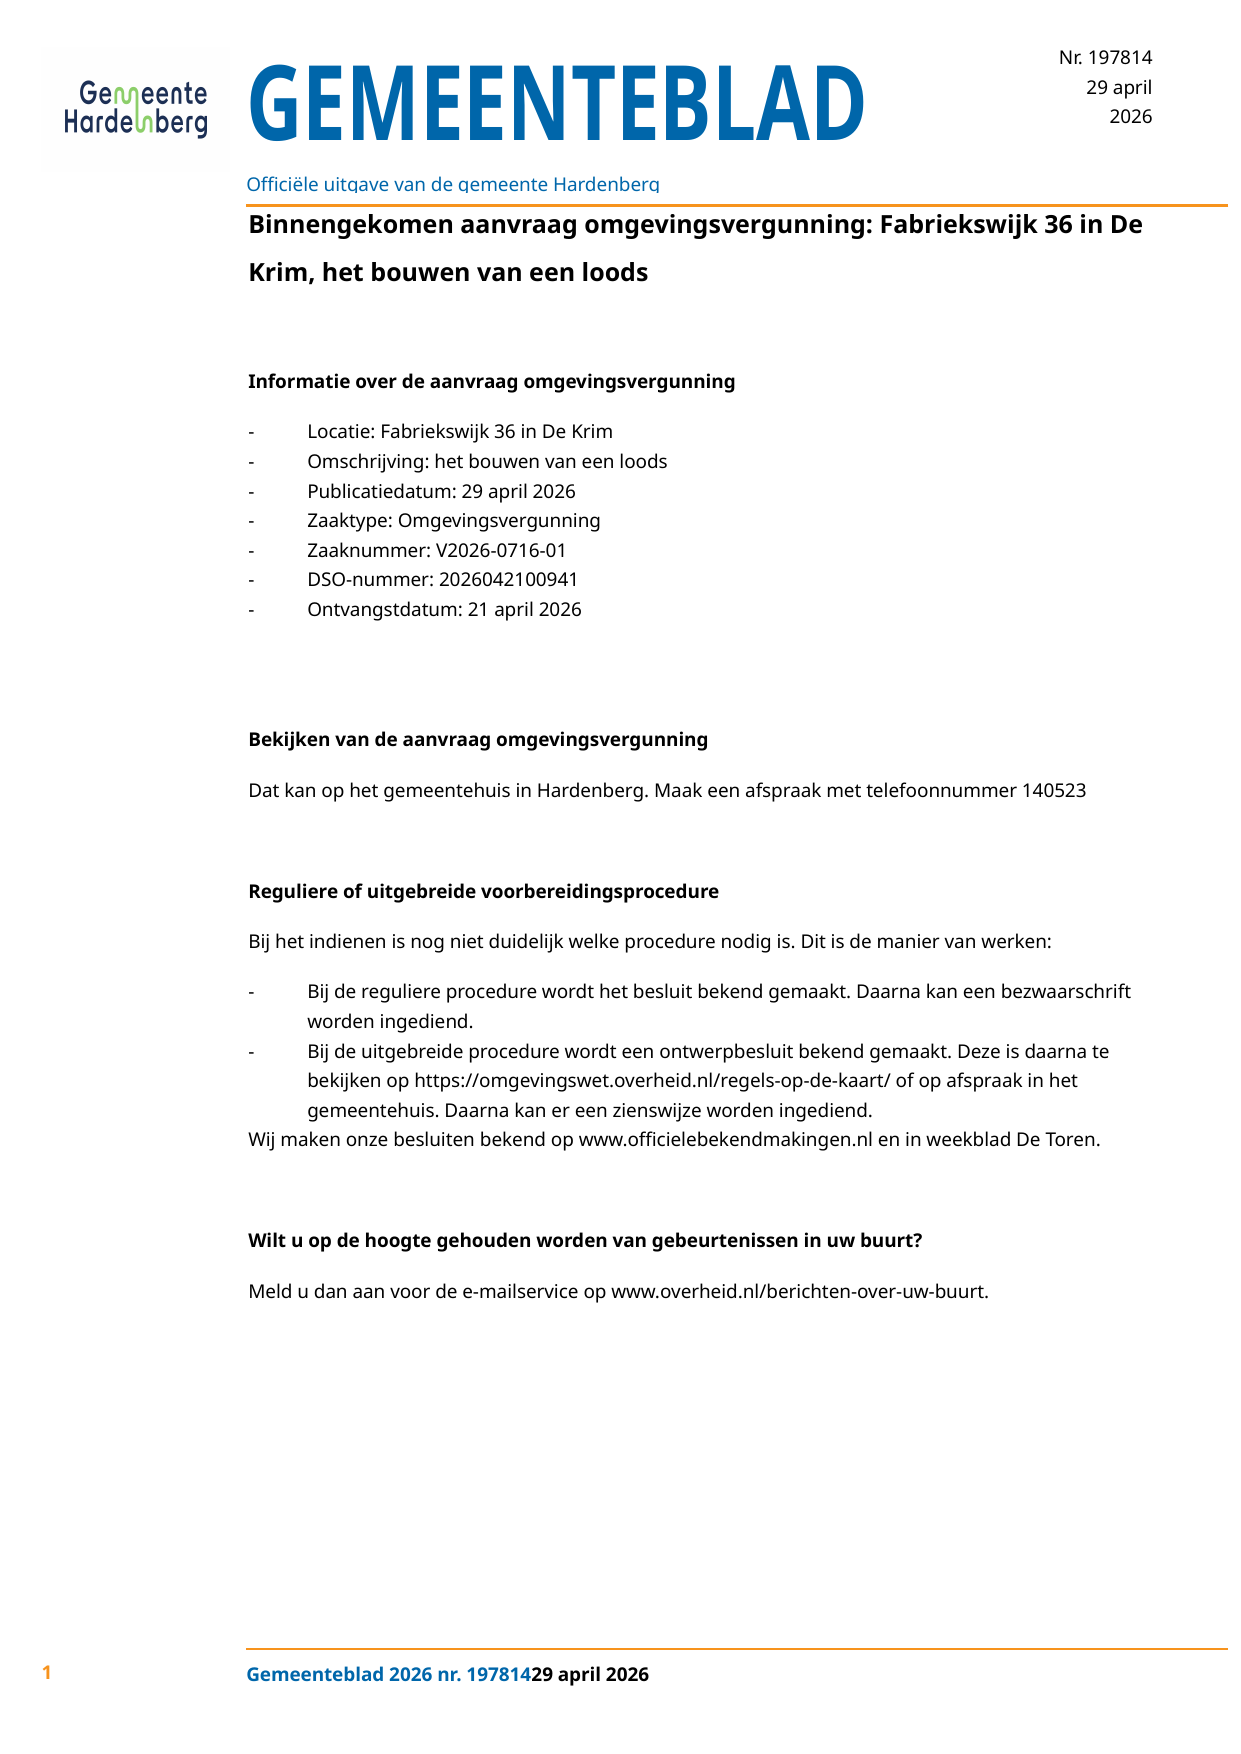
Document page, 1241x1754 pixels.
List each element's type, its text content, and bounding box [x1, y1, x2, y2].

list Zaaktype: Omgevingsvergunning [248, 507, 1152, 533]
list Publicatiedatum: 29 april 2026 [248, 478, 1152, 504]
text Binnengekomen aanvraag omgevingsvergunning: Fabriekswijk 36 in De Krim, het bouwen van een loods [248, 207, 1152, 288]
text Wilt u op de hoogte gehouden worden van gebeurtenissen in uw buurt? [248, 1227, 1152, 1253]
list Locatie: Fabriekswijk 36 in De Krim [248, 419, 1152, 444]
text Bekijken van de aanvraag omgevingsvergunning [248, 727, 1152, 752]
text Reguliere of uitgebreide voorbereidingsprocedure [248, 878, 1152, 904]
picture [41, 47, 231, 172]
text Dat kan op het gemeentehuis in Hardenberg. Maak een afspraak met telefoonnummer 140523 [248, 777, 1152, 803]
text Wij maken onze besluiten bekend op www.officielebekendmakingen.nl en in weekblad De Toren. [248, 1127, 1152, 1152]
text Bij het indienen is nog niet duidelijk welke procedure nodig is. Dit is de manier van werken: [248, 928, 1152, 954]
text Meld u dan aan voor de e-mailservice op www.overheid.nl/berichten-over-uw-buurt. [248, 1278, 1152, 1304]
list Omschrijving: het bouwen van een loods [248, 448, 1152, 474]
list Bij de reguliere procedure wordt het besluit bekend gemaakt. Daarna kan een bezwaarschrift worden ingediend. [248, 979, 1152, 1034]
list Ontvangstdatum: 21 april 2026 [248, 596, 1152, 622]
list Zaaknummer: V2026-0716-01 [248, 537, 1152, 563]
list Bij de uitgebreide procedure wordt een ontwerpbesluit bekend gemaakt. Deze is daarna te bekijken op https://omgevingswet.overheid.nl/regels-op-de-kaart/ of op afspraak in het gemeentehuis. Daarna kan er een zienswijze worden ingediend. [248, 1038, 1152, 1123]
text Informatie over de aanvraag omgevingsvergunning [248, 368, 1152, 394]
list DSO-nummer: 2026042100941 [248, 567, 1152, 592]
